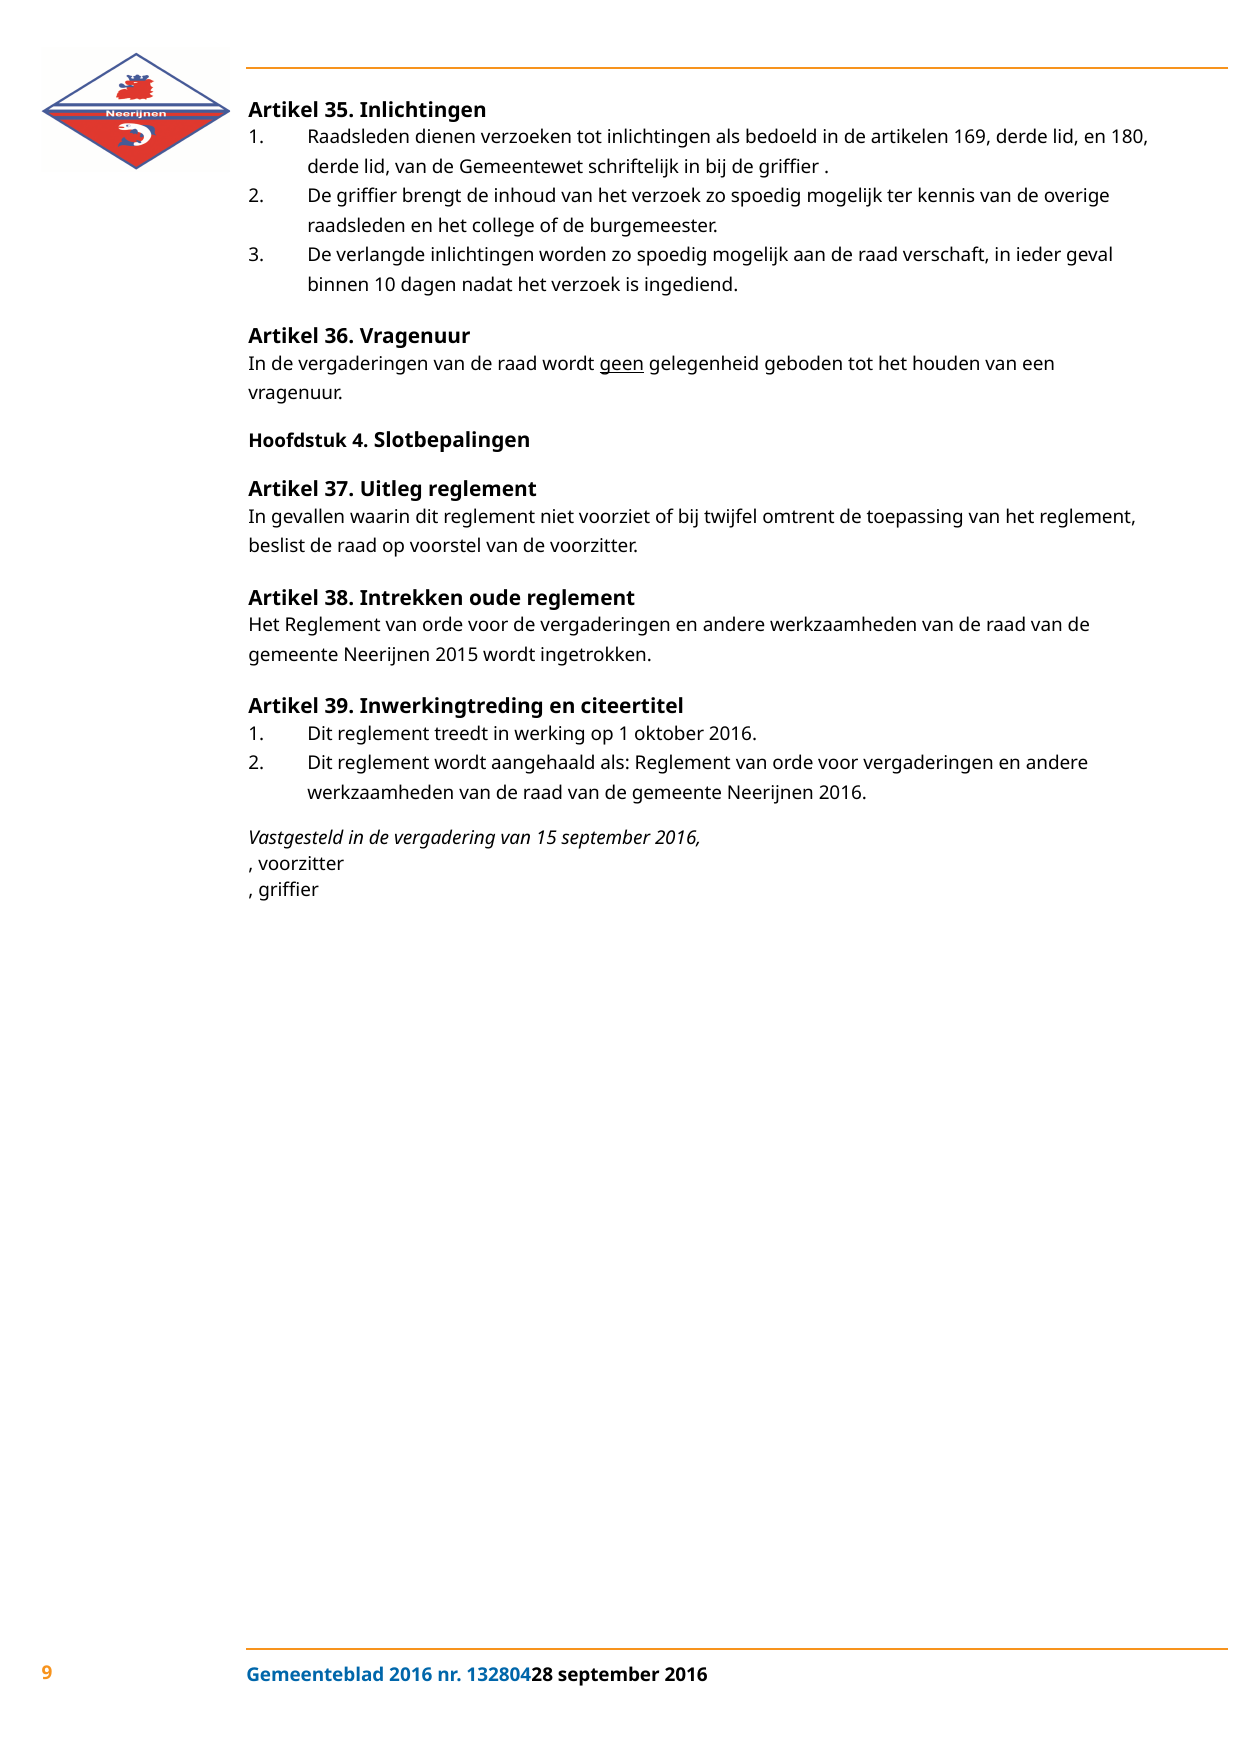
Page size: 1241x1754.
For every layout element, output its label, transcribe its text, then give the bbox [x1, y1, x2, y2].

text Artikel 36. Vragenuur [248, 322, 1152, 350]
text , voorzitter [248, 850, 1152, 876]
list De verlangde inlichtingen worden zo spoedig mogelijk aan de raad verschaft, in ieder geval binnen 10 dagen nadat het verzoek is ingediend. [248, 242, 1152, 297]
text In de vergaderingen van de raad wordt geen gelegenheid geboden tot het houden van een vragenuur. [248, 350, 1152, 405]
list Dit reglement treedt in werking op 1 oktober 2016. [248, 720, 1152, 746]
text In gevallen waarin dit reglement niet voorziet of bij twijfel omtrent de toepassing van het reglement, beslist de raad op voorstel van de voorzitter. [248, 503, 1152, 558]
list Dit reglement wordt aangehaald als: Reglement van orde voor vergaderingen en andere werkzaamheden van de raad van de gemeente Neerijnen 2016. [248, 749, 1152, 805]
text Artikel 39. Inwerkingtreding en citeertitel [248, 691, 1152, 720]
text Het Reglement van orde voor de vergaderingen en andere werkzaamheden van de raad van de gemeente Neerijnen 2015 wordt ingetrokken. [248, 611, 1152, 667]
text Artikel 37. Uitleg reglement [248, 474, 1152, 503]
text , griffier [248, 876, 1152, 902]
picture [41, 47, 231, 172]
list Raadsleden dienen verzoeken tot inlichtingen als bedoeld in de artikelen 169, derde lid, en 180, derde lid, van de Gemeentewet schriftelijk in bij de griffier . [248, 123, 1152, 178]
text Hoofdstuk 4. Slotbepalingen [248, 425, 1152, 454]
text Artikel 35. Inlichtingen [248, 95, 1152, 123]
text Vastgesteld in de vergadering van 15 september 2016, [248, 824, 1152, 850]
text Artikel 38. Intrekken oude reglement [248, 583, 1152, 611]
list De griffier brengt de inhoud van het verzoek zo spoedig mogelijk ter kennis van de overige raadsleden en het college of de burgemeester. [248, 182, 1152, 238]
